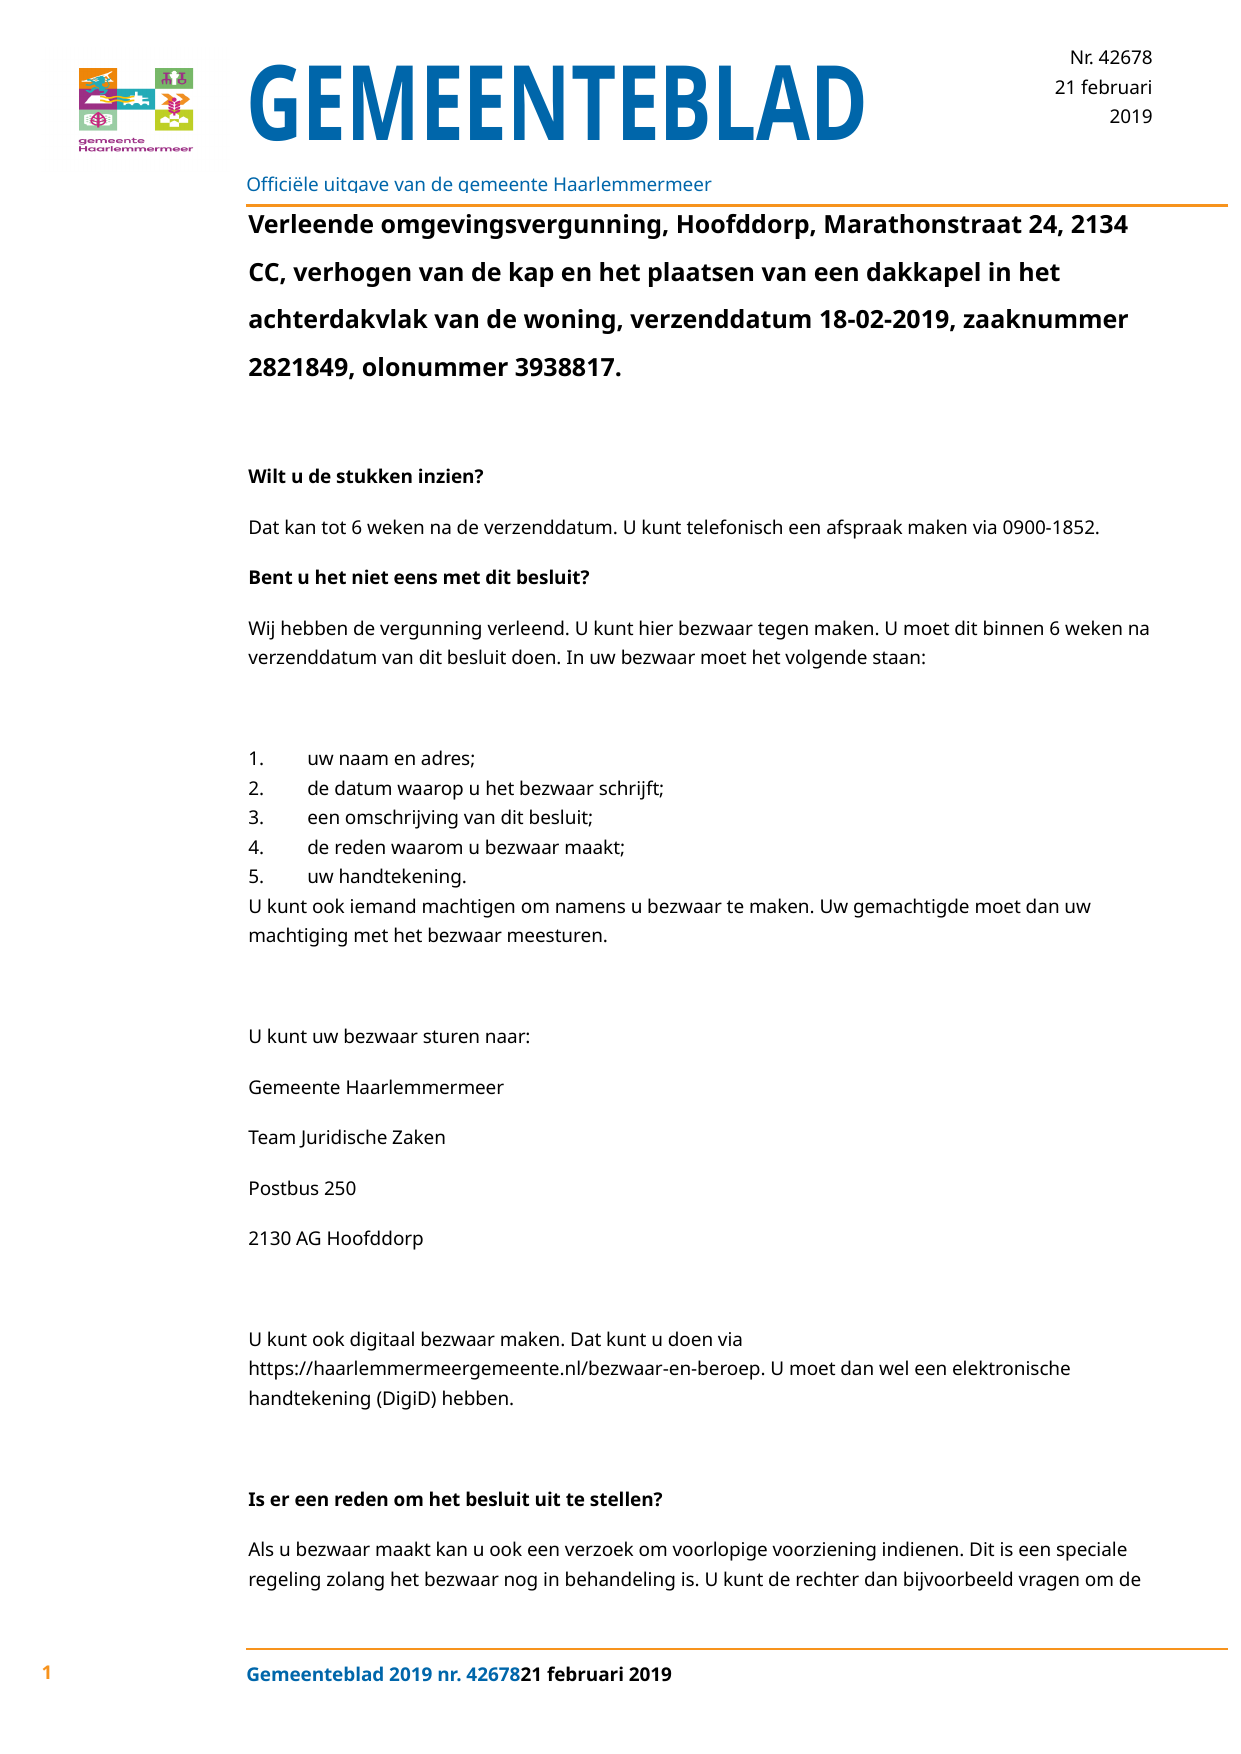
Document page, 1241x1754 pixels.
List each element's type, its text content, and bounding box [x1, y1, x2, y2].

list uw handtekening. [248, 863, 1152, 889]
text Bent u het niet eens met dit besluit? [248, 564, 1152, 590]
text Gemeente Haarlemmermeer [248, 1074, 1152, 1100]
list een omschrijving van dit besluit; [248, 804, 1152, 830]
list de reden waarom u bezwaar maakt; [248, 834, 1152, 860]
text Team Juridische Zaken [248, 1124, 1152, 1150]
picture [41, 47, 231, 172]
text U kunt ook digitaal bezwaar maken. Dat kunt u doen via https://haarlemmermeergemeente.nl/bezwaar-en-beroep. U moet dan wel een elektronische handtekening (DigiD) hebben. [248, 1326, 1152, 1411]
list de datum waarop u het bezwaar schrijft; [248, 775, 1152, 801]
text Als u bezwaar maakt kan u ook een verzoek om voorlopige voorziening indienen. Dit is een speciale regeling zolang het bezwaar nog in behandeling is. U kunt de rechter dan bijvoorbeeld vragen om de [248, 1536, 1152, 1592]
text 2130 AG Hoofddorp [248, 1225, 1152, 1251]
text Postbus 250 [248, 1175, 1152, 1201]
text Wij hebben de vergunning verleend. U kunt hier bezwaar tegen maken. U moet dit binnen 6 weken na verzenddatum van dit besluit doen. In uw bezwaar moet het volgende staan: [248, 615, 1152, 670]
text Dat kan tot 6 weken na de verzenddatum. U kunt telefonisch een afspraak maken via 0900-1852. [248, 514, 1152, 540]
text U kunt uw bezwaar sturen naar: [248, 1023, 1152, 1049]
text Verleende omgevingsvergunning, Hoofddorp, Marathonstraat 24, 2134 CC, verhogen van de kap en het plaatsen van een dakkapel in het achterdakvlak van de woning, verzenddatum 18-02-2019, zaaknummer 2821849, olonummer 3938817. [248, 207, 1152, 384]
list uw naam en adres; [248, 745, 1152, 771]
text Wilt u de stukken inzien? [248, 463, 1152, 489]
text Is er een reden om het besluit uit te stellen? [248, 1486, 1152, 1512]
text U kunt ook iemand machtigen om namens u bezwaar te maken. Uw gemachtigde moet dan uw machtiging met het bezwaar meesturen. [248, 893, 1152, 948]
